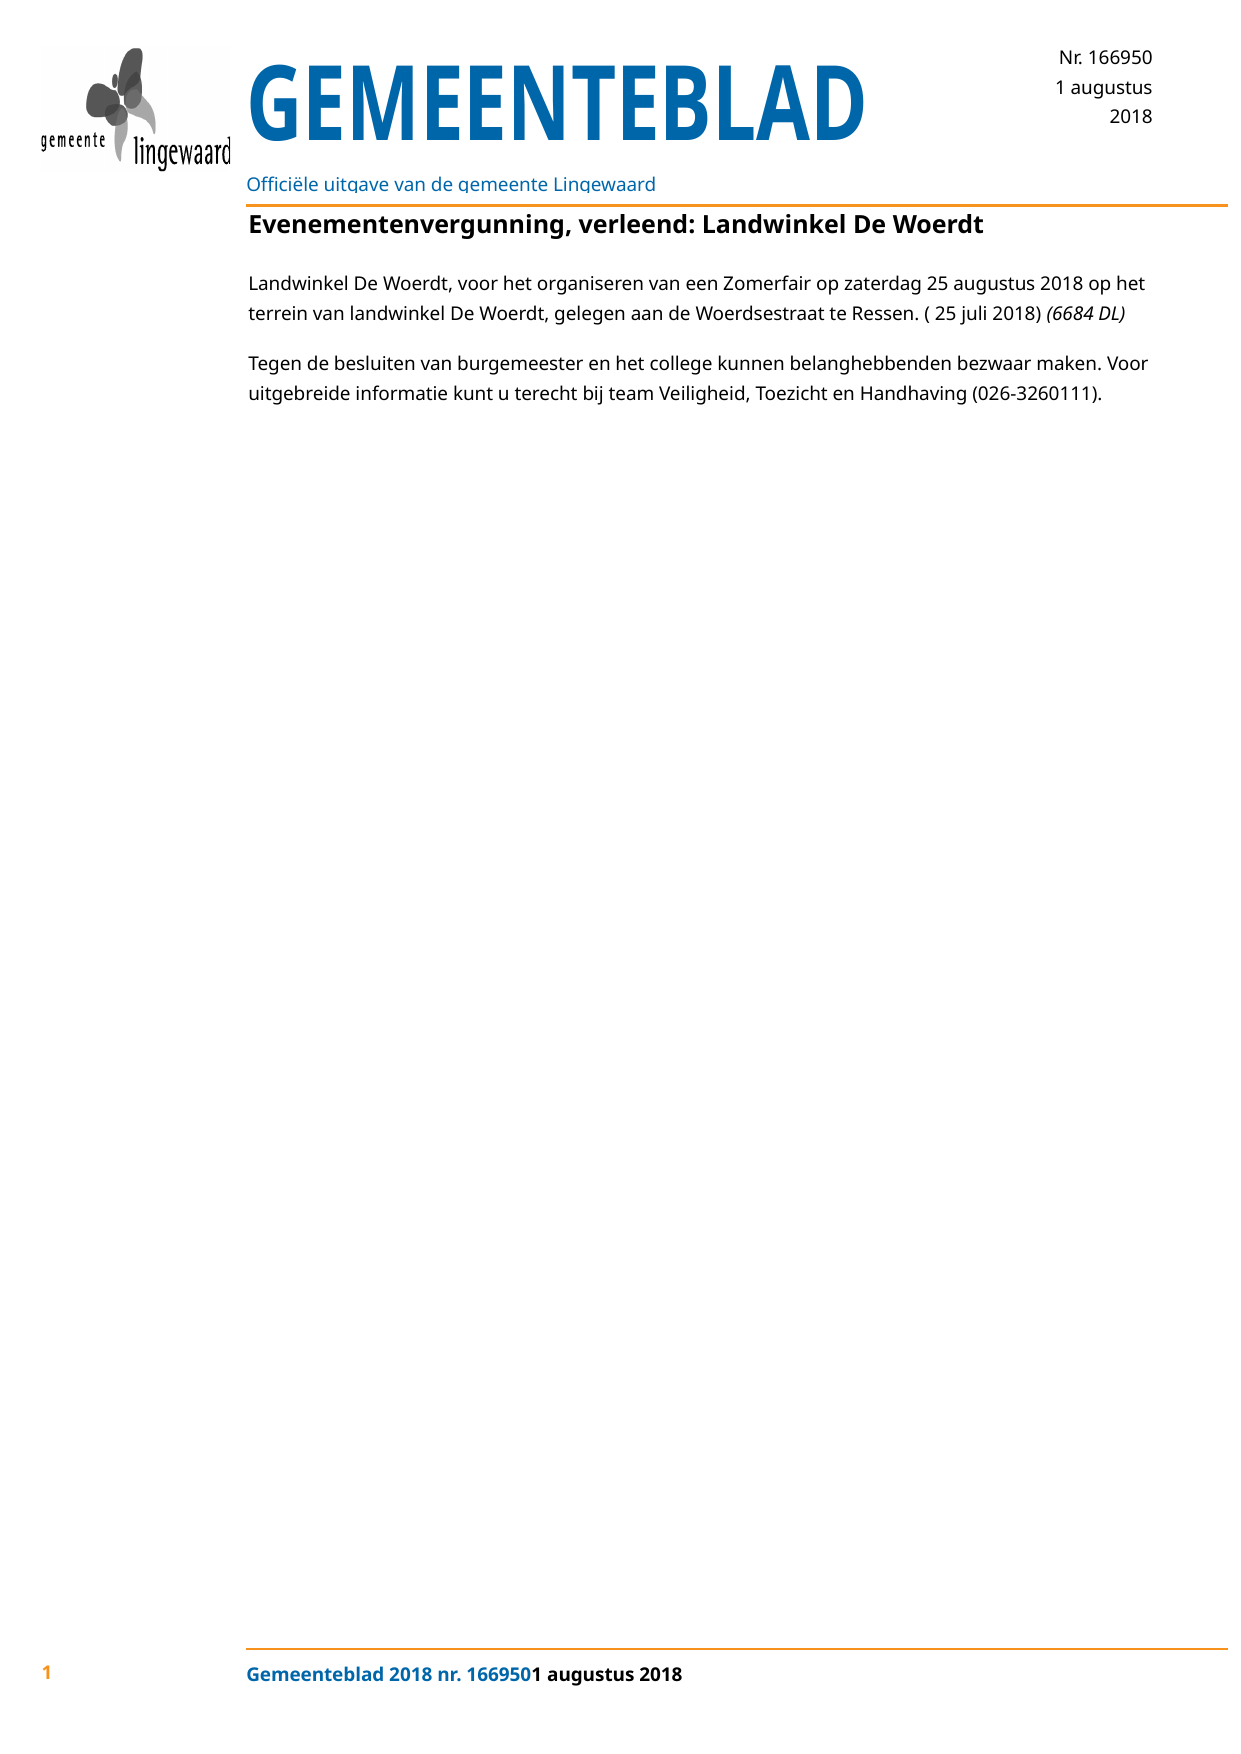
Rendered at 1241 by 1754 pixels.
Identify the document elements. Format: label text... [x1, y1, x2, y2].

text Landwinkel De Woerdt, voor het organiseren van een Zomerfair op zaterdag 25 augustus 2018 op het terrein van landwinkel De Woerdt, gelegen aan de Woerdsestraat te Ressen. ( 25 juli 2018) (6684 DL) [248, 270, 1152, 326]
text Tegen de besluiten van burgemeester en het college kunnen belanghebbenden bezwaar maken. Voor uitgebreide informatie kunt u terecht bij team Veiligheid, Toezicht en Handhaving (026-3260111). [248, 350, 1152, 406]
text Evenementenvergunning, verleend: Landwinkel De Woerdt [248, 207, 1152, 241]
picture [41, 47, 231, 172]
